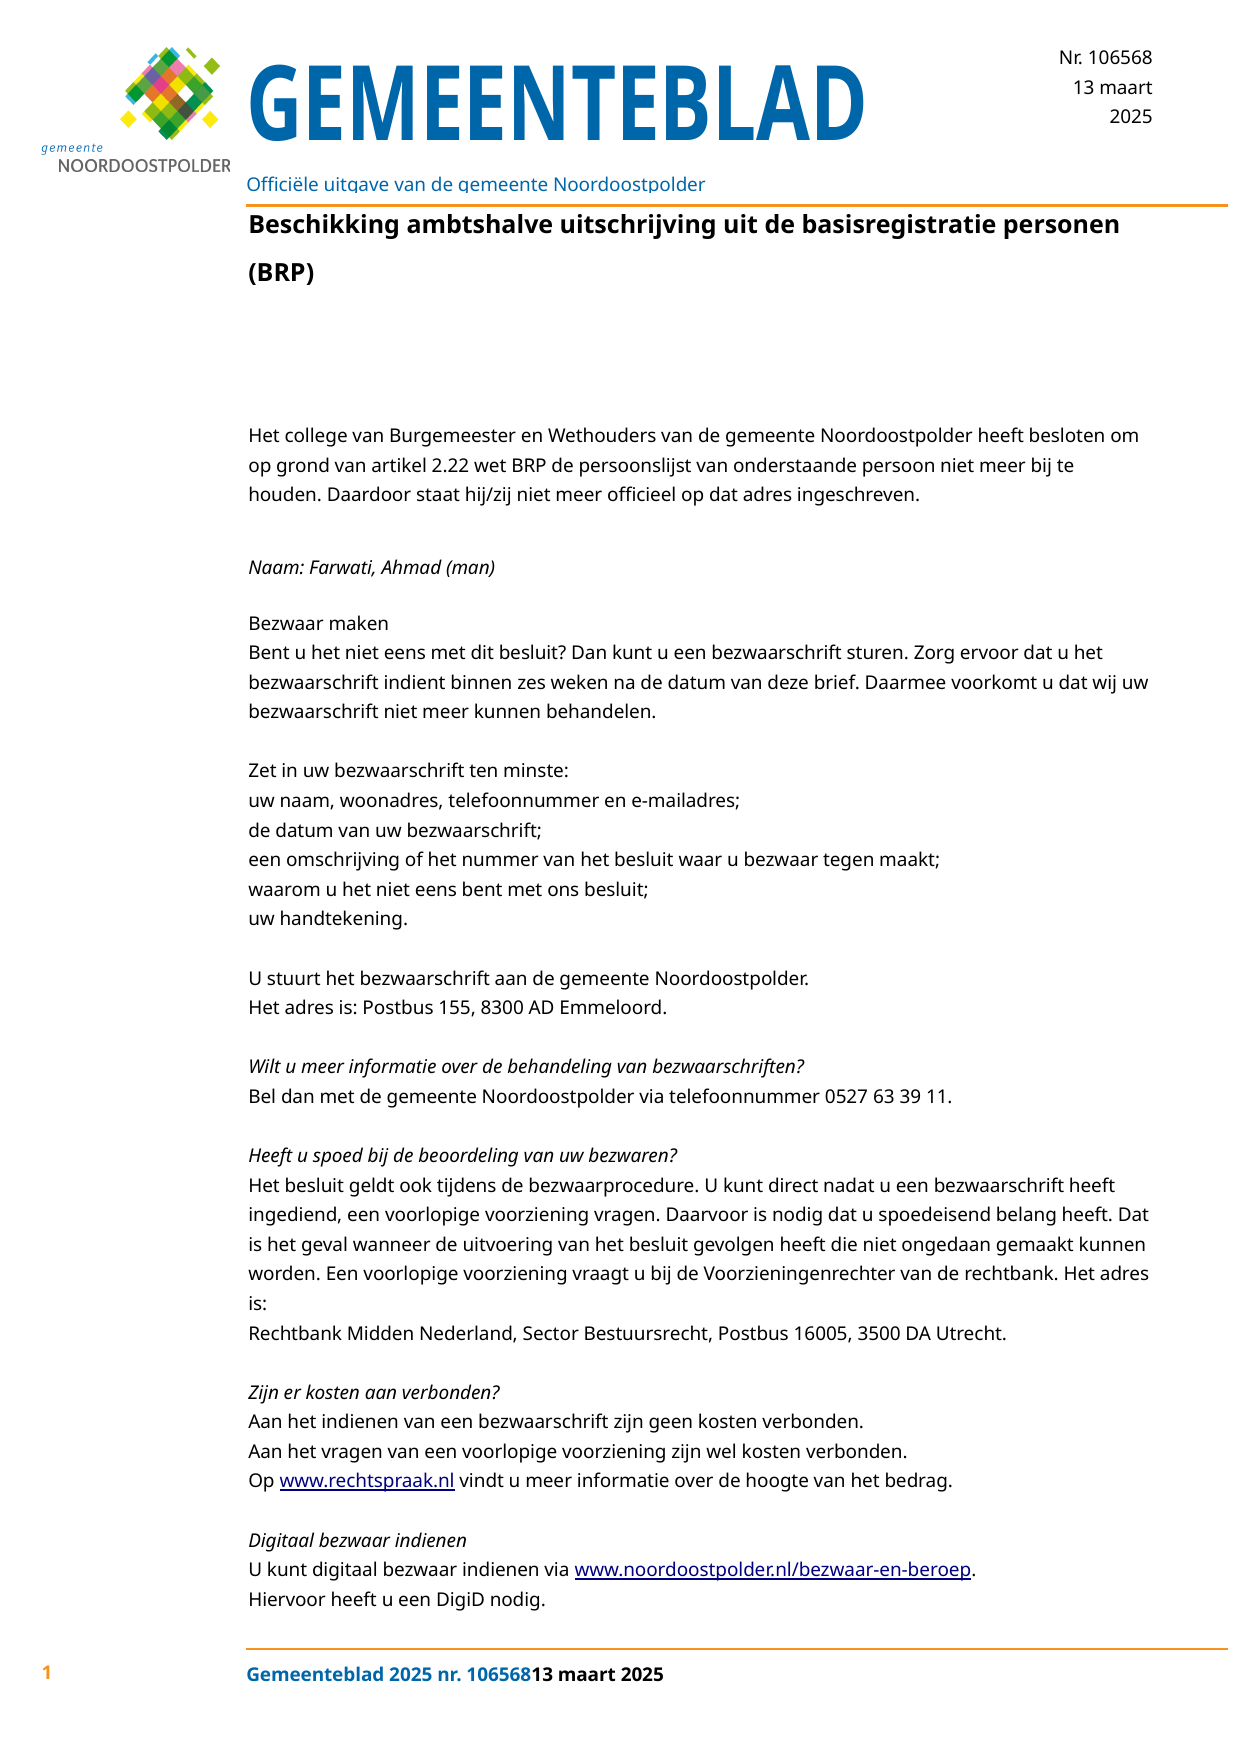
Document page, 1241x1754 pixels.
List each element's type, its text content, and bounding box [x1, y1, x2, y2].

text Zet in uw bezwaarschrift ten minste: [248, 758, 1152, 783]
text Bel dan met de gemeente Noordoostpolder via telefoonnummer 0527 63 39 11. [248, 1083, 1152, 1109]
text uw naam, woonadres, telefoonnummer en e-mailadres; [248, 787, 1152, 813]
text Digitaal bezwaar indienen [248, 1527, 1152, 1552]
text Rechtbank Midden Nederland, Sector Bestuursrecht, Postbus 16005, 3500 DA Utrecht. [248, 1320, 1152, 1345]
text waarom u het niet eens bent met ons besluit; [248, 876, 1152, 902]
text Naam: Farwati, Ahmad (man) [248, 554, 1152, 580]
text U stuurt het bezwaarschrift aan de gemeente Noordoostpolder. [248, 965, 1152, 990]
text Aan het indienen van een bezwaarschrift zijn geen kosten verbonden. [248, 1408, 1152, 1434]
text de datum van uw bezwaarschrift; [248, 817, 1152, 842]
text Hiervoor heeft u een DigiD nodig. [248, 1586, 1152, 1612]
picture [41, 47, 231, 172]
text Beschikking ambtshalve uitschrijving uit de basisregistratie personen (BRP) [248, 207, 1152, 288]
text Het college van Burgemeester en Wethouders van de gemeente Noordoostpolder heeft besloten om op grond van artikel 2.22 wet BRP de persoonslijst van onderstaande persoon niet meer bij te houden. Daardoor staat hij/zij niet meer officieel op dat adres ingeschreven. [248, 422, 1152, 507]
text Het besluit geldt ook tijdens de bezwaarprocedure. U kunt direct nadat u een bezwaarschrift heeft ingediend, een voorlopige voorziening vragen. Daarvoor is nodig dat u spoedeisend belang heeft. Dat is het geval wanneer de uitvoering van het besluit gevolgen heeft die niet ongedaan gemaakt kunnen worden. Een voorlopige voorziening vraagt u bij de Voorzieningenrechter van de rechtbank. Het adres is: [248, 1172, 1152, 1316]
text Het adres is: Postbus 155, 8300 AD Emmeloord. [248, 994, 1152, 1020]
text Bezwaar maken [248, 610, 1152, 635]
text Op www.rechtspraak.nl vindt u meer informatie over de hoogte van het bedrag. [248, 1468, 1152, 1493]
text Heeft u spoed bij de beoordeling van uw bezwaren? [248, 1142, 1152, 1168]
text uw handtekening. [248, 906, 1152, 931]
text Bent u het niet eens met dit besluit? Dan kunt u een bezwaarschrift sturen. Zorg ervoor dat u het bezwaarschrift indient binnen zes weken na de datum van deze brief. Daarmee voorkomt u dat wij uw bezwaarschrift niet meer kunnen behandelen. [248, 639, 1152, 724]
text Zijn er kosten aan verbonden? [248, 1379, 1152, 1404]
text Wilt u meer informatie over de behandeling van bezwaarschriften? [248, 1053, 1152, 1079]
text een omschrijving of het nummer van het besluit waar u bezwaar tegen maakt; [248, 846, 1152, 872]
text Aan het vragen van een voorlopige voorziening zijn wel kosten verbonden. [248, 1438, 1152, 1464]
text U kunt digitaal bezwaar indienen via www.noordoostpolder.nl/bezwaar-en-beroep. [248, 1556, 1152, 1582]
